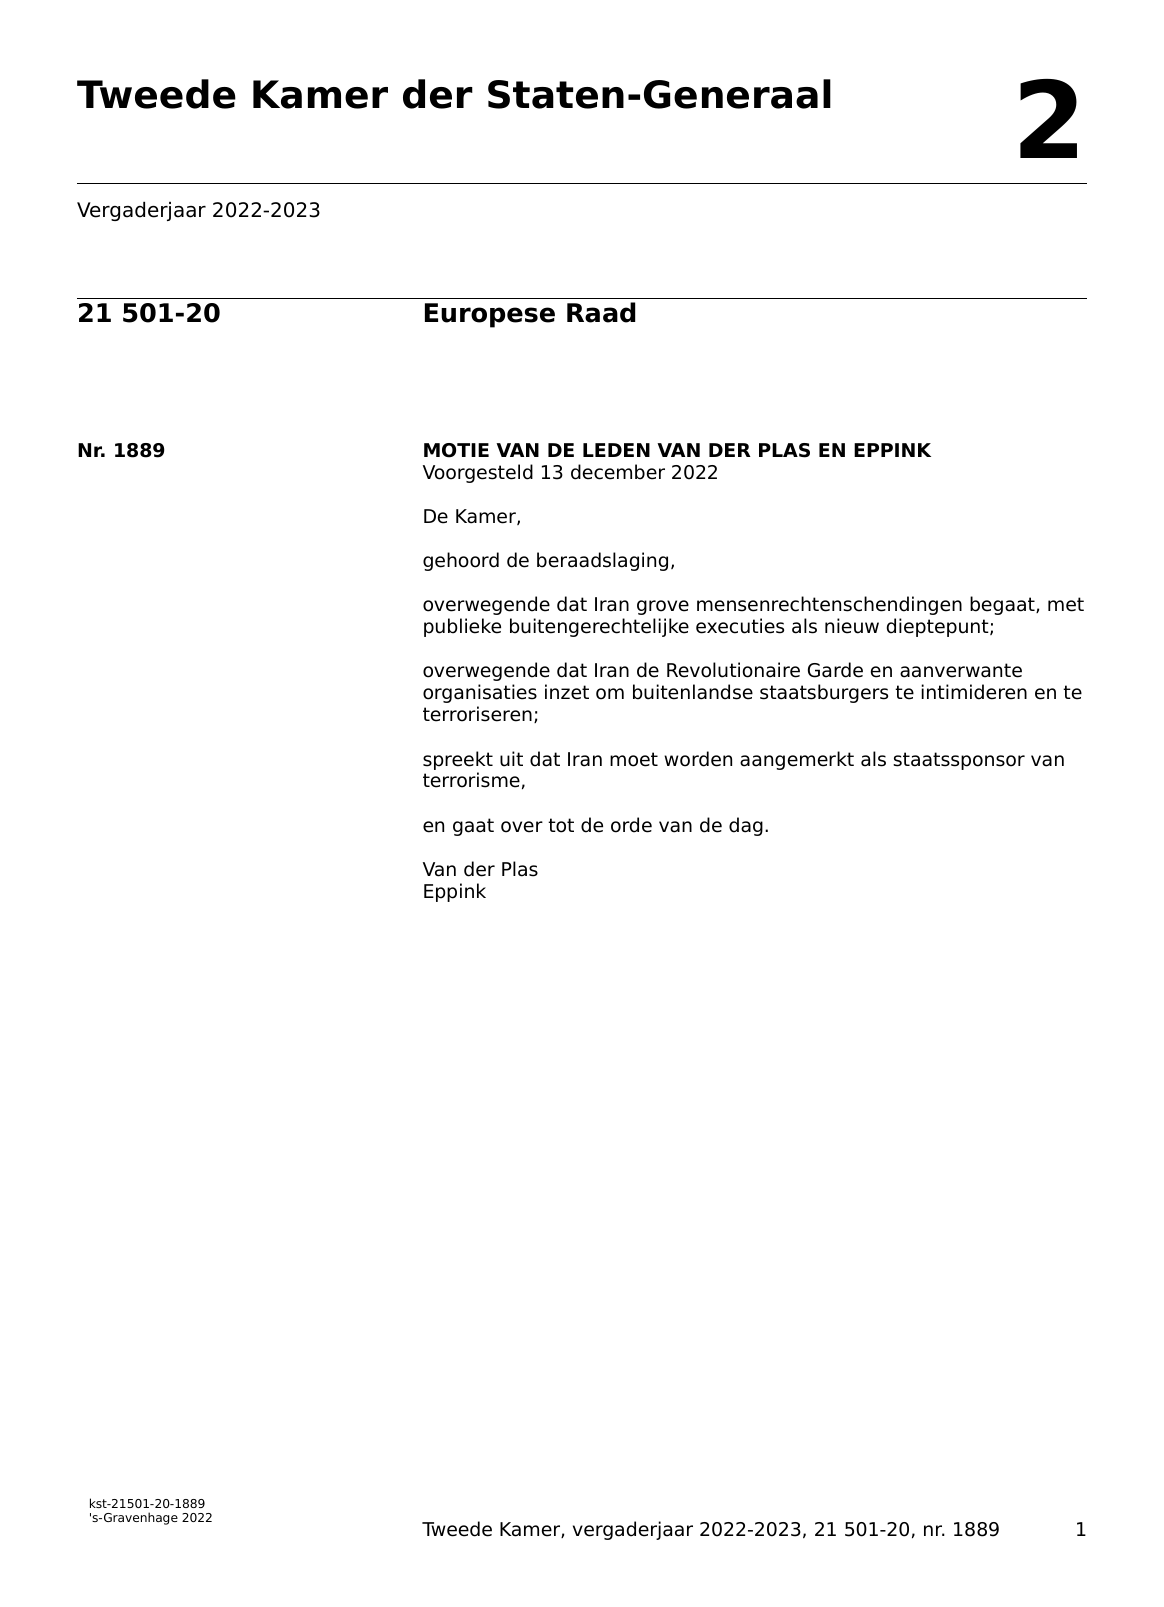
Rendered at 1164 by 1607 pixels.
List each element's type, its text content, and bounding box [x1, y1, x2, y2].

text overwegende dat Iran grove mensenrechtenschendingen begaat, met publieke buitengerechtelijke executies als nieuw dieptepunt; [422, 594, 1087, 638]
text overwegende dat Iran de Revolutionaire Garde en aanverwante organisaties inzet om buitenlandse staatsburgers te intimideren en te terroriseren; [422, 660, 1087, 726]
text kst-21501-20-1889 [88, 1497, 323, 1511]
table_cell Vergaderjaar 2022-2023 [77, 184, 1087, 298]
text gehoord de beraadslaging, [422, 550, 1087, 572]
table_header 2 [886, 59, 1087, 183]
text 's-Gravenhage 2022 [88, 1511, 323, 1525]
text Voorgesteld 13 december 2022 [422, 462, 1087, 484]
table_header Tweede Kamer der Staten-Generaal [77, 59, 886, 183]
text Van der Plas [422, 859, 1087, 881]
subtitle Nr. 1889 MOTIE VAN DE LEDEN VAN DER PLAS EN EPPINK [77, 440, 1087, 462]
text De Kamer, [422, 506, 1087, 528]
text en gaat over tot de orde van de dag. [422, 814, 1087, 837]
text Eppink [422, 881, 1087, 903]
subtitle 21 501-20 Europese Raad [77, 299, 1087, 329]
text spreekt uit dat Iran moet worden aangemerkt als staatssponsor van terrorisme, [422, 748, 1087, 792]
